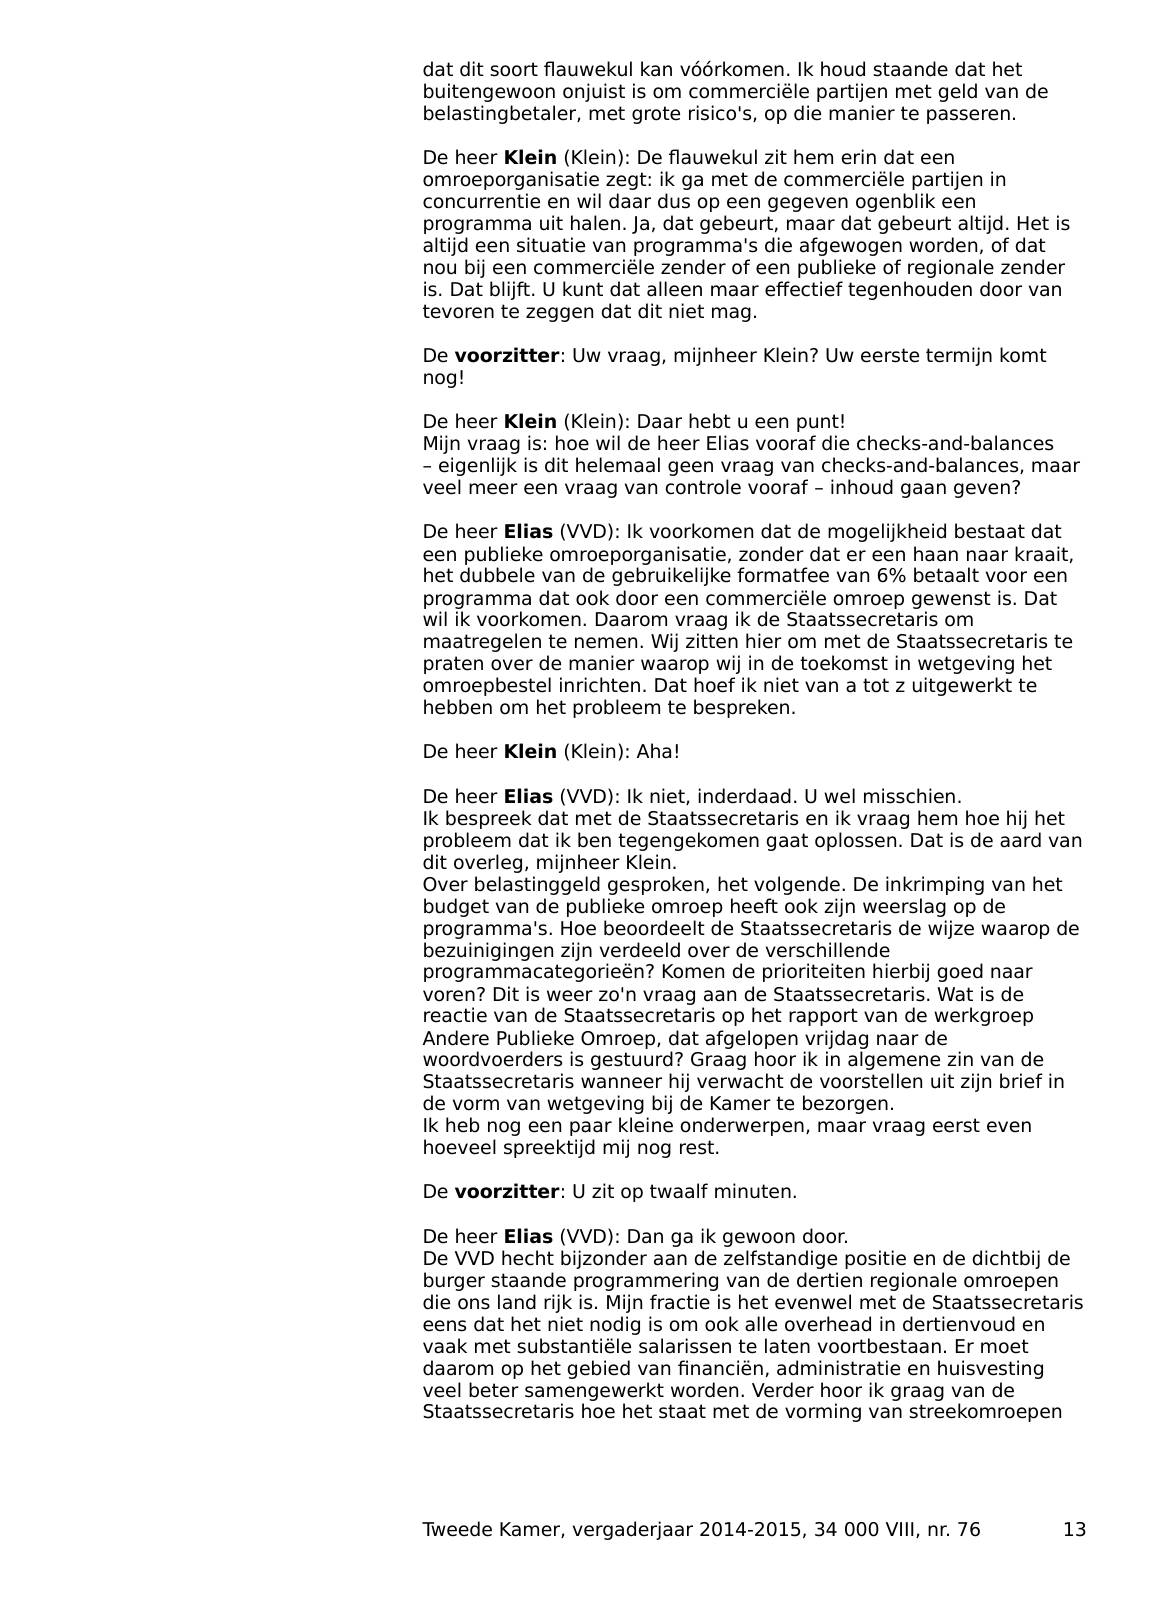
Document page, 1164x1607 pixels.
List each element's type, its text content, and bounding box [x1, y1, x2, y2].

text Over belastinggeld gesproken, het volgende. De inkrimping van het budget van de publieke omroep heeft ook zijn weerslag op de programma's. Hoe beoordeelt de Staatssecretaris de wijze waarop de bezuinigingen zijn verdeeld over de verschillende programmacategorieën? Komen de prioriteiten hierbij goed naar voren? Dit is weer zo'n vraag aan de Staatssecretaris. Wat is de reactie van de Staatssecretaris op het rapport van de werkgroep Andere Publieke Omroep, dat afgelopen vrijdag naar de woordvoerders is gestuurd? Graag hoor ik in algemene zin van de Staatssecretaris wanneer hij verwacht de voorstellen uit zijn brief in de vorm van wetgeving bij de Kamer te bezorgen. [422, 873, 1087, 1115]
text De voorzitter: Uw vraag, mijnheer Klein? Uw eerste termijn komt nog! [422, 345, 1087, 389]
text De heer Elias (VVD): Ik niet, inderdaad. U wel misschien. [422, 786, 1087, 808]
text De heer Klein (Klein): De flauwekul zit hem erin dat een omroeporganisatie zegt: ik ga met de commerciële partijen in concurrentie en wil daar dus op een gegeven ogenblik een programma uit halen. Ja, dat gebeurt, maar dat gebeurt altijd. Het is altijd een situatie van programma's die afgewogen worden, of dat nou bij een commerciële zender of een publieke of regionale zender is. Dat blijft. U kunt dat alleen maar effectief tegenhouden door van tevoren te zeggen dat dit niet mag. [422, 147, 1087, 323]
text Ik bespreek dat met de Staatssecretaris en ik vraag hem hoe hij het probleem dat ik ben tegengekomen gaat oplossen. Dat is de aard van dit overleg, mijnheer Klein. [422, 808, 1087, 873]
text Mijn vraag is: hoe wil de heer Elias vooraf die checks-and-balances – eigenlijk is dit helemaal geen vraag van checks-and-balances, maar veel meer een vraag van controle vooraf – inhoud gaan geven? [422, 433, 1087, 499]
text Ik heb nog een paar kleine onderwerpen, maar vraag eerst even hoeveel spreektijd mij nog rest. [422, 1115, 1087, 1159]
text De heer Klein (Klein): Daar hebt u een punt! [422, 411, 1087, 433]
text De heer Elias (VVD): Dan ga ik gewoon door. [422, 1226, 1087, 1248]
text De heer Klein (Klein): Aha! [422, 741, 1087, 763]
text De VVD hecht bijzonder aan de zelfstandige positie en de dichtbij de burger staande programmering van de dertien regionale omroepen die ons land rijk is. Mijn fractie is het evenwel met de Staatssecretaris eens dat het niet nodig is om ook alle overhead in dertienvoud en vaak met substantiële salarissen te laten voortbestaan. Er moet daarom op het gebied van financiën, administratie en huisvesting veel beter samengewerkt worden. Verder hoor ik graag van de Staatssecretaris hoe het staat met de vorming van streekomroepen [422, 1248, 1087, 1423]
text dat dit soort flauwekul kan vóórkomen. Ik houd staande dat het buitengewoon onjuist is om commerciële partijen met geld van de belastingbetaler, met grote risico's, op die manier te passeren. [422, 59, 1087, 125]
text De heer Elias (VVD): Ik voorkomen dat de mogelijkheid bestaat dat een publieke omroeporganisatie, zonder dat er een haan naar kraait, het dubbele van de gebruikelijke formatfee van 6% betaalt voor een programma dat ook door een commerciële omroep gewenst is. Dat wil ik voorkomen. Daarom vraag ik de Staatssecretaris om maatregelen te nemen. Wij zitten hier om met de Staatssecretaris te praten over de manier waarop wij in de toekomst in wetgeving het omroepbestel inrichten. Dat hoef ik niet van a tot z uitgewerkt te hebben om het probleem te bespreken. [422, 521, 1087, 719]
text De voorzitter: U zit op twaalf minuten. [422, 1181, 1087, 1203]
